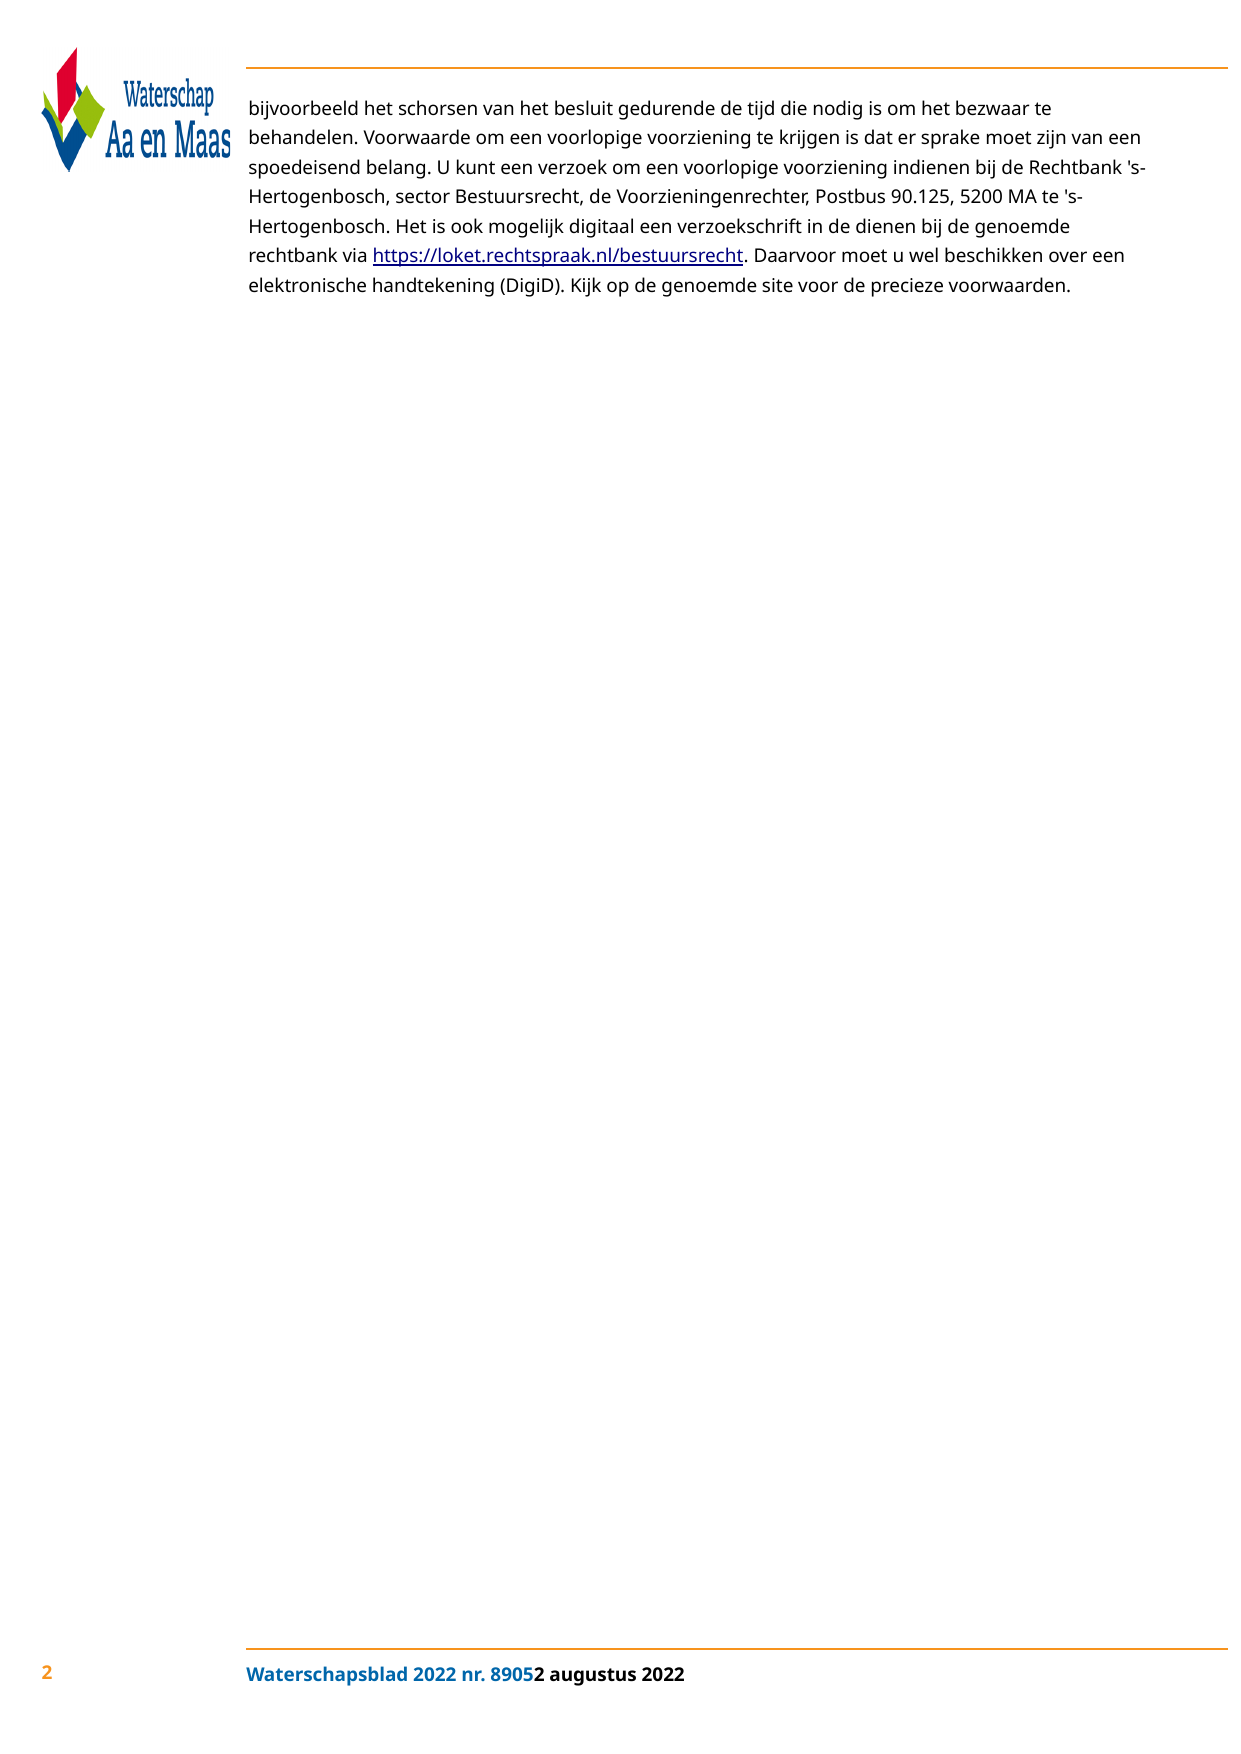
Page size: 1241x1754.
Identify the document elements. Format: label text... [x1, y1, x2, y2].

picture [41, 47, 231, 172]
text bijvoorbeeld het schorsen van het besluit gedurende de tijd die nodig is om het bezwaar te behandelen. Voorwaarde om een voorlopige voorziening te krijgen is dat er sprake moet zijn van een spoedeisend belang. U kunt een verzoek om een voorlopige voorziening indienen bij de Rechtbank 's-Hertogenbosch, sector Bestuursrecht, de Voorzieningenrechter, Postbus 90.125, 5200 MA te 's-Hertogenbosch. Het is ook mogelijk digitaal een verzoekschrift in de dienen bij de genoemde rechtbank via https://loket.rechtspraak.nl/bestuursrecht. Daarvoor moet u wel beschikken over een elektronische handtekening (DigiD). Kijk op de genoemde site voor de precieze voorwaarden. [248, 95, 1152, 298]
